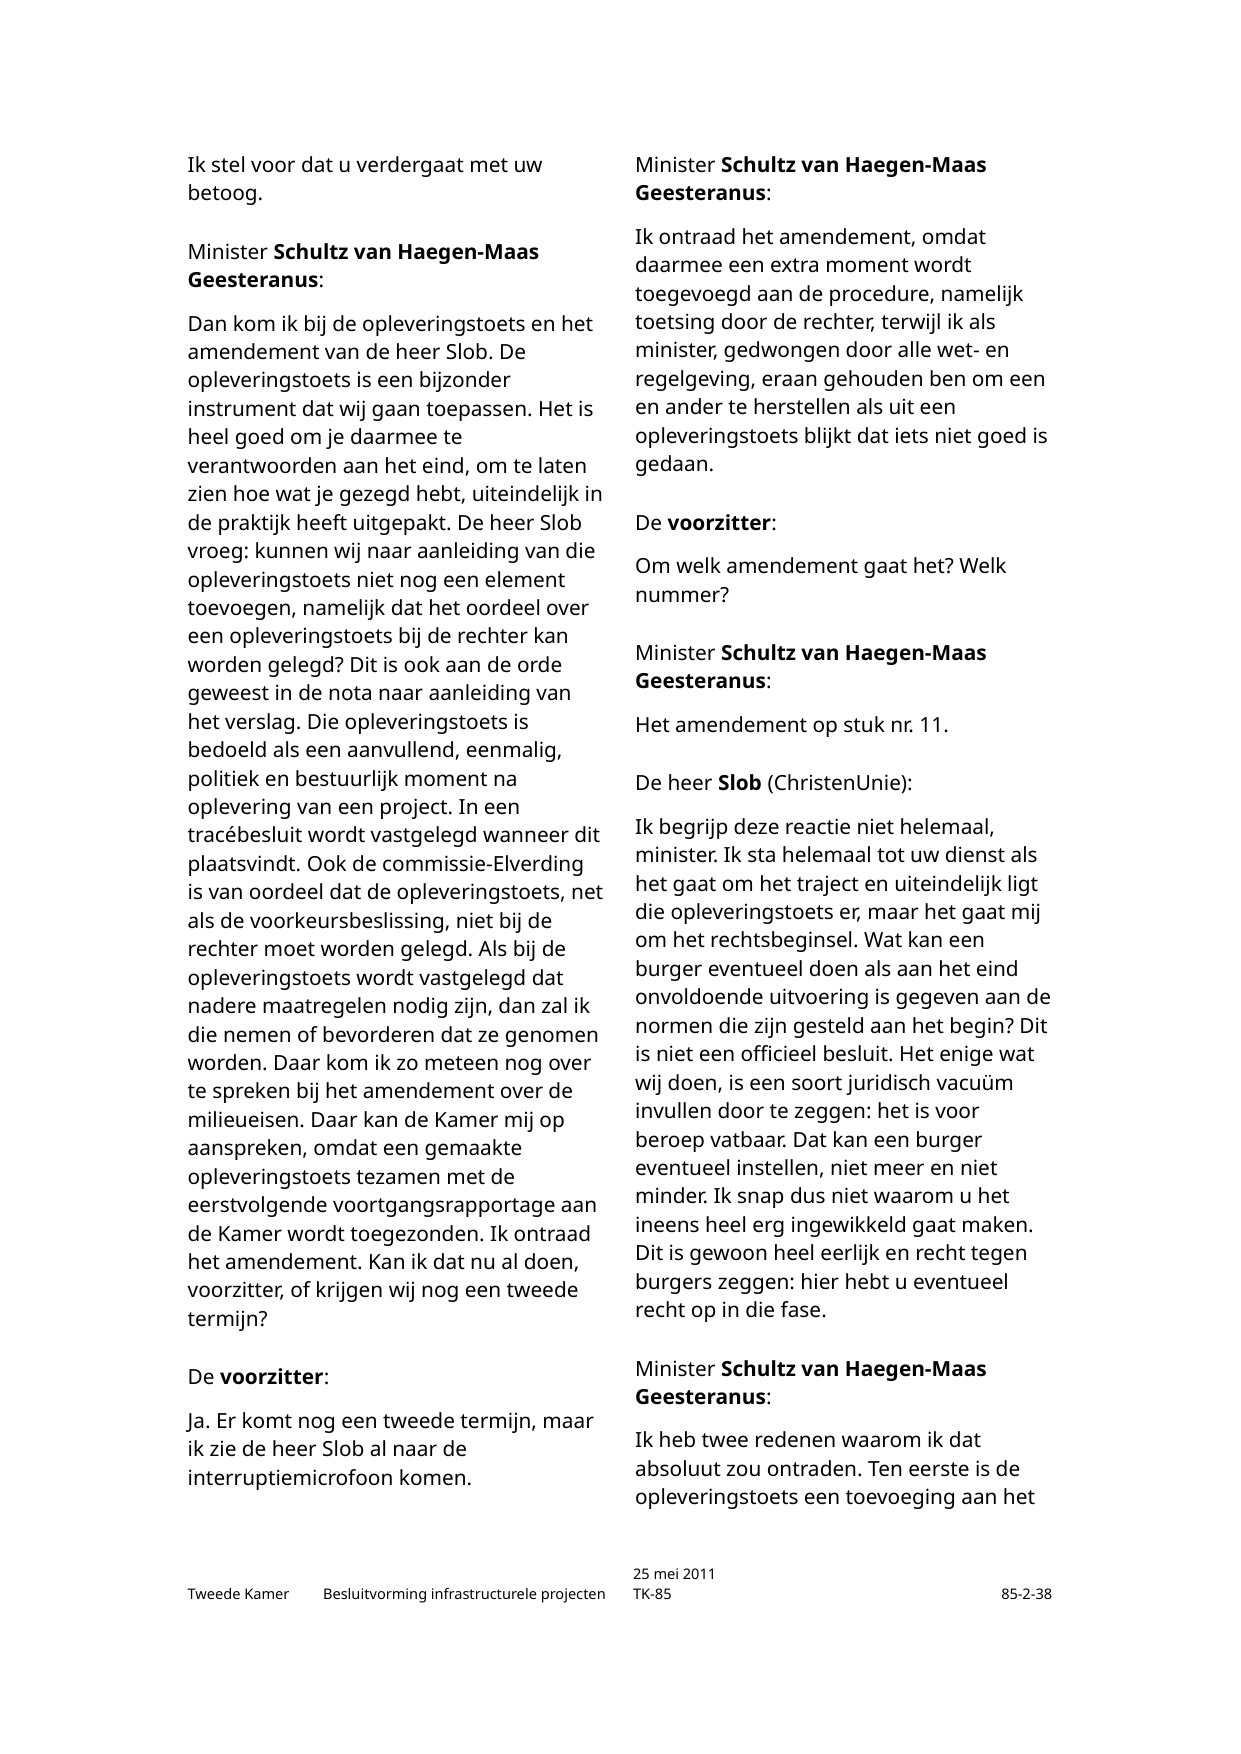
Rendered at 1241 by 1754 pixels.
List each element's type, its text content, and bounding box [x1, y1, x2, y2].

text De voorzitter: [635, 508, 1053, 536]
text Minister Schultz van Haegen-Maas Geesteranus: [635, 638, 1053, 695]
text De voorzitter: [187, 1362, 605, 1391]
text Ik heb twee redenen waarom ik dat absoluut zou ontraden. Ten eerste is de opleveringstoets een toevoeging aan het [635, 1426, 1053, 1511]
text Minister Schultz van Haegen-Maas Geesteranus: [187, 237, 605, 294]
text Ik stel voor dat u verdergaat met uw betoog. [187, 150, 605, 207]
text Dan kom ik bij de opleveringstoets en het amendement van de heer Slob. De opleveringstoets is een bijzonder instrument dat wij gaan toepassen. Het is heel goed om je daarmee te verantwoorden aan het eind, om te laten zien hoe wat je gezegd hebt, uiteindelijk in de praktijk heeft uitgepakt. De heer Slob vroeg: kunnen wij naar aanleiding van die opleveringstoets niet nog een element toevoegen, namelijk dat het oordeel over een opleveringstoets bij de rechter kan worden gelegd? Dit is ook aan de orde geweest in de nota naar aanleiding van het verslag. Die opleveringstoets is bedoeld als een aanvullend, eenmalig, politiek en bestuurlijk moment na oplevering van een project. In een tracébesluit wordt vastgelegd wanneer dit plaatsvindt. Ook de commissie-Elverding is van oordeel dat de opleveringstoets, net als de voorkeursbeslissing, niet bij de rechter moet worden gelegd. Als bij de opleveringstoets wordt vastgelegd dat nadere maatregelen nodig zijn, dan zal ik die nemen of bevorderen dat ze genomen worden. Daar kom ik zo meteen nog over te spreken bij het amendement over de milieueisen. Daar kan de Kamer mij op aanspreken, omdat een gemaakte opleveringstoets tezamen met de eerstvolgende voortgangsrapportage aan de Kamer wordt toegezonden. Ik ontraad het amendement. Kan ik dat nu al doen, voorzitter, of krijgen wij nog een tweede termijn? [187, 309, 605, 1332]
text Ik begrijp deze reactie niet helemaal, minister. Ik sta helemaal tot uw dienst als het gaat om het traject en uiteindelijk ligt die opleveringstoets er, maar het gaat mij om het rechtsbeginsel. Wat kan een burger eventueel doen als aan het eind onvoldoende uitvoering is gegeven aan de normen die zijn gesteld aan het begin? Dit is niet een officieel besluit. Het enige wat wij doen, is een soort juridisch vacuüm invullen door te zeggen: het is voor beroep vatbaar. Dat kan een burger eventueel instellen, niet meer en niet minder. Ik snap dus niet waarom u het ineens heel erg ingewikkeld gaat maken. Dit is gewoon heel eerlijk en recht tegen burgers zeggen: hier hebt u eventueel recht op in die fase. [635, 812, 1053, 1324]
text Om welk amendement gaat het? Welk nummer? [635, 551, 1053, 608]
text Ik ontraad het amendement, omdat daarmee een extra moment wordt toegevoegd aan de procedure, namelijk toetsing door de rechter, terwijl ik als minister, gedwongen door alle wet- en regelgeving, eraan gehouden ben om een en ander te herstellen als uit een opleveringstoets blijkt dat iets niet goed is gedaan. [635, 222, 1053, 478]
text De heer Slob (ChristenUnie): [635, 768, 1053, 797]
text Het amendement op stuk nr. 11. [635, 710, 1053, 738]
text Ja. Er komt nog een tweede termijn, maar ik zie de heer Slob al naar de interruptiemicrofoon komen. [187, 1406, 605, 1491]
text Minister Schultz van Haegen-Maas Geesteranus: [635, 1354, 1053, 1411]
text Minister Schultz van Haegen-Maas Geesteranus: [635, 150, 1053, 207]
